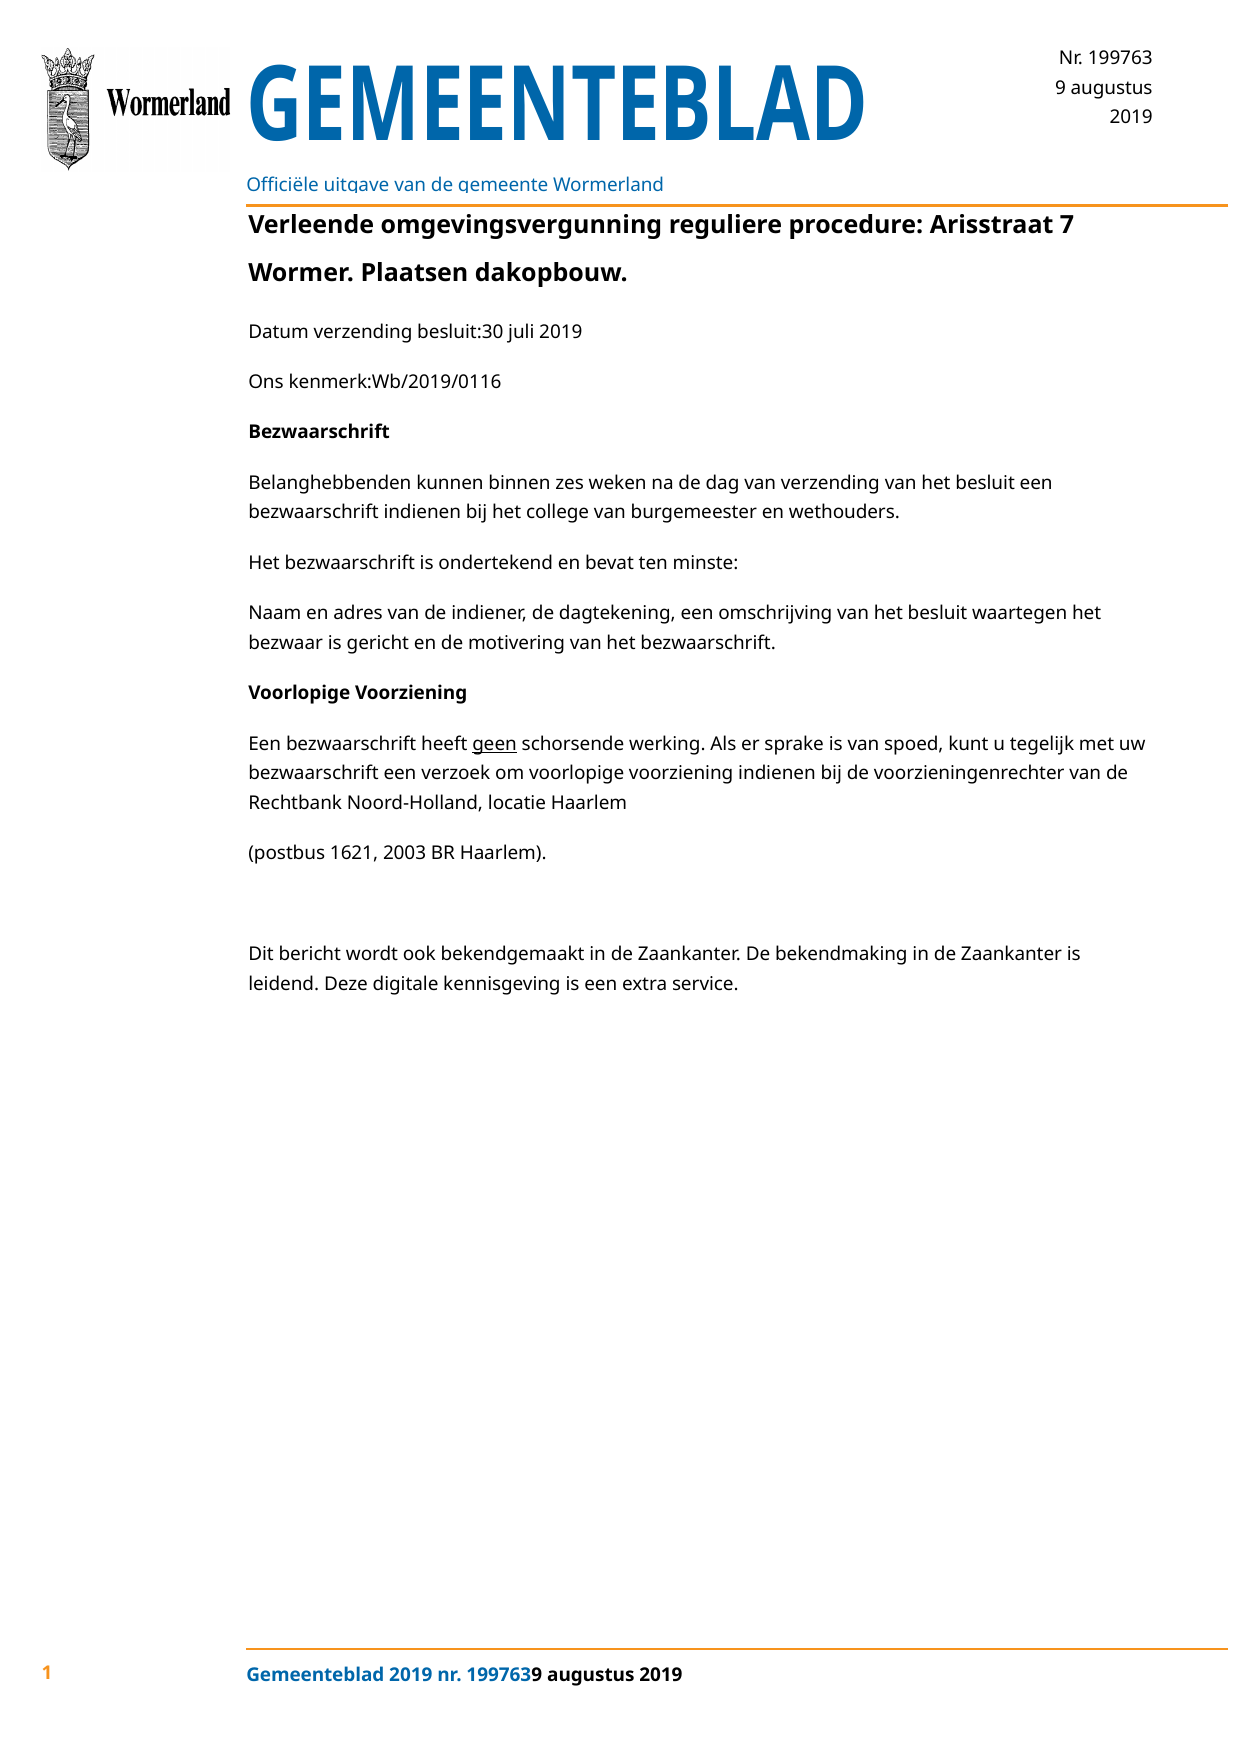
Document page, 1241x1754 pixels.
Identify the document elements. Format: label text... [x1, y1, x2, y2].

text Belanghebbenden kunnen binnen zes weken na de dag van verzending van het besluit een bezwaarschrift indienen bij het college van burgemeester en wethouders. [248, 469, 1152, 524]
text Datum verzending besluit:30 juli 2019 [248, 318, 1152, 344]
text (postbus 1621, 2003 BR Haarlem). [248, 839, 1152, 865]
text Dit bericht wordt ook bekendgemaakt in de Zaankanter. De bekendmaking in de Zaankanter is leidend. Deze digitale kennisgeving is een extra service. [248, 940, 1152, 996]
text Naam en adres van de indiener, de dagtekening, een omschrijving van het besluit waartegen het bezwaar is gericht en de motivering van het bezwaarschrift. [248, 599, 1152, 655]
text Bezwaarschrift [248, 419, 1152, 444]
text Voorlopige Voorziening [248, 679, 1152, 705]
text Het bezwaarschrift is ondertekend en bevat ten minste: [248, 549, 1152, 575]
text Ons kenmerk:Wb/2019/0116 [248, 368, 1152, 394]
picture [41, 47, 231, 172]
text Een bezwaarschrift heeft geen schorsende werking. Als er sprake is van spoed, kunt u tegelijk met uw bezwaarschrift een verzoek om voorlopige voorziening indienen bij de voorzieningenrechter van de Rechtbank Noord-Holland, locatie Haarlem [248, 730, 1152, 815]
text Verleende omgevingsvergunning reguliere procedure: Arisstraat 7 Wormer. Plaatsen dakopbouw. [248, 207, 1152, 288]
